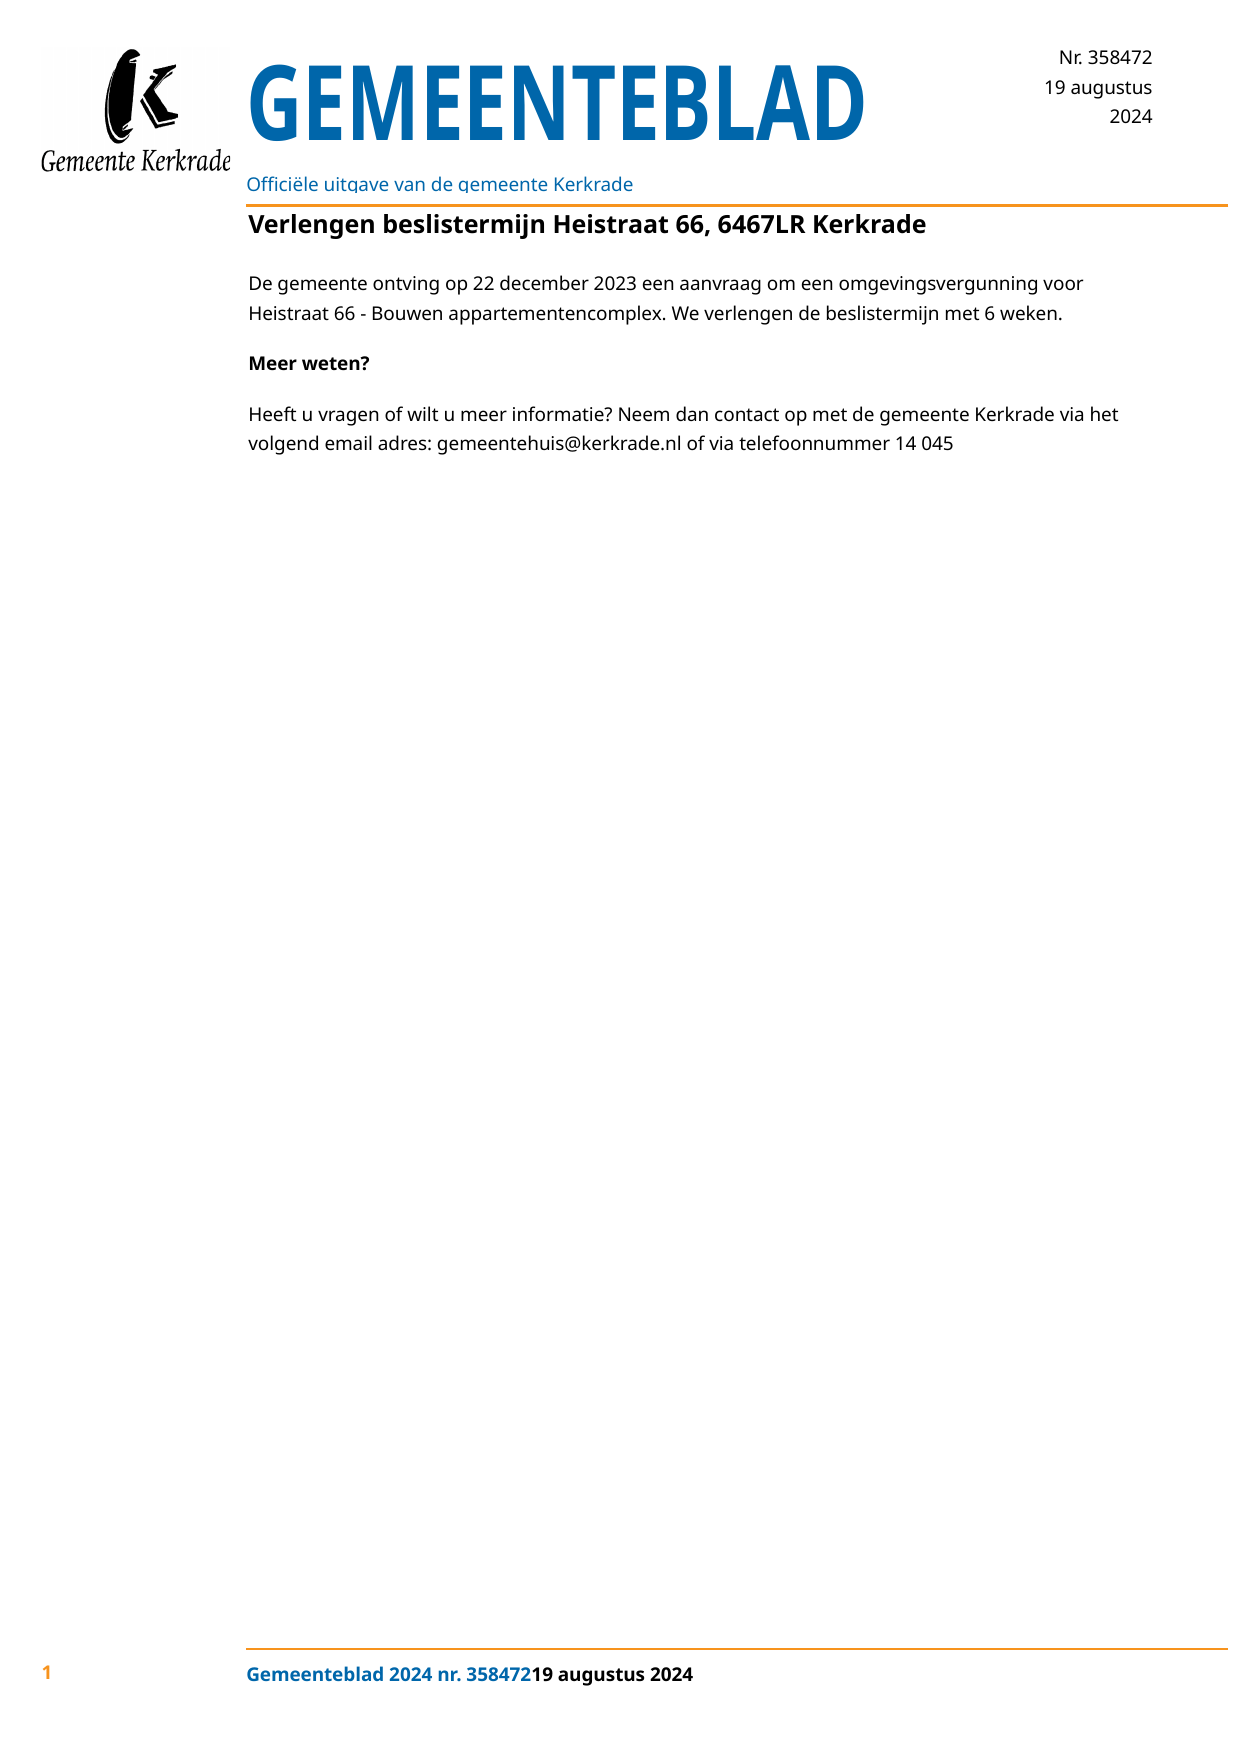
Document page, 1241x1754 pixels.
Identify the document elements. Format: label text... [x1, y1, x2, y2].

text Heeft u vragen of wilt u meer informatie? Neem dan contact op met de gemeente Kerkrade via het volgend email adres: gemeentehuis@kerkrade.nl of via telefoonnummer 14 045 [248, 401, 1152, 456]
picture [41, 47, 231, 172]
text Verlengen beslistermijn Heistraat 66, 6467LR Kerkrade [248, 207, 1152, 241]
text Meer weten? [248, 350, 1152, 376]
text De gemeente ontving op 22 december 2023 een aanvraag om een omgevingsvergunning voor Heistraat 66 - Bouwen appartementencomplex. We verlengen de beslistermijn met 6 weken. [248, 270, 1152, 326]
